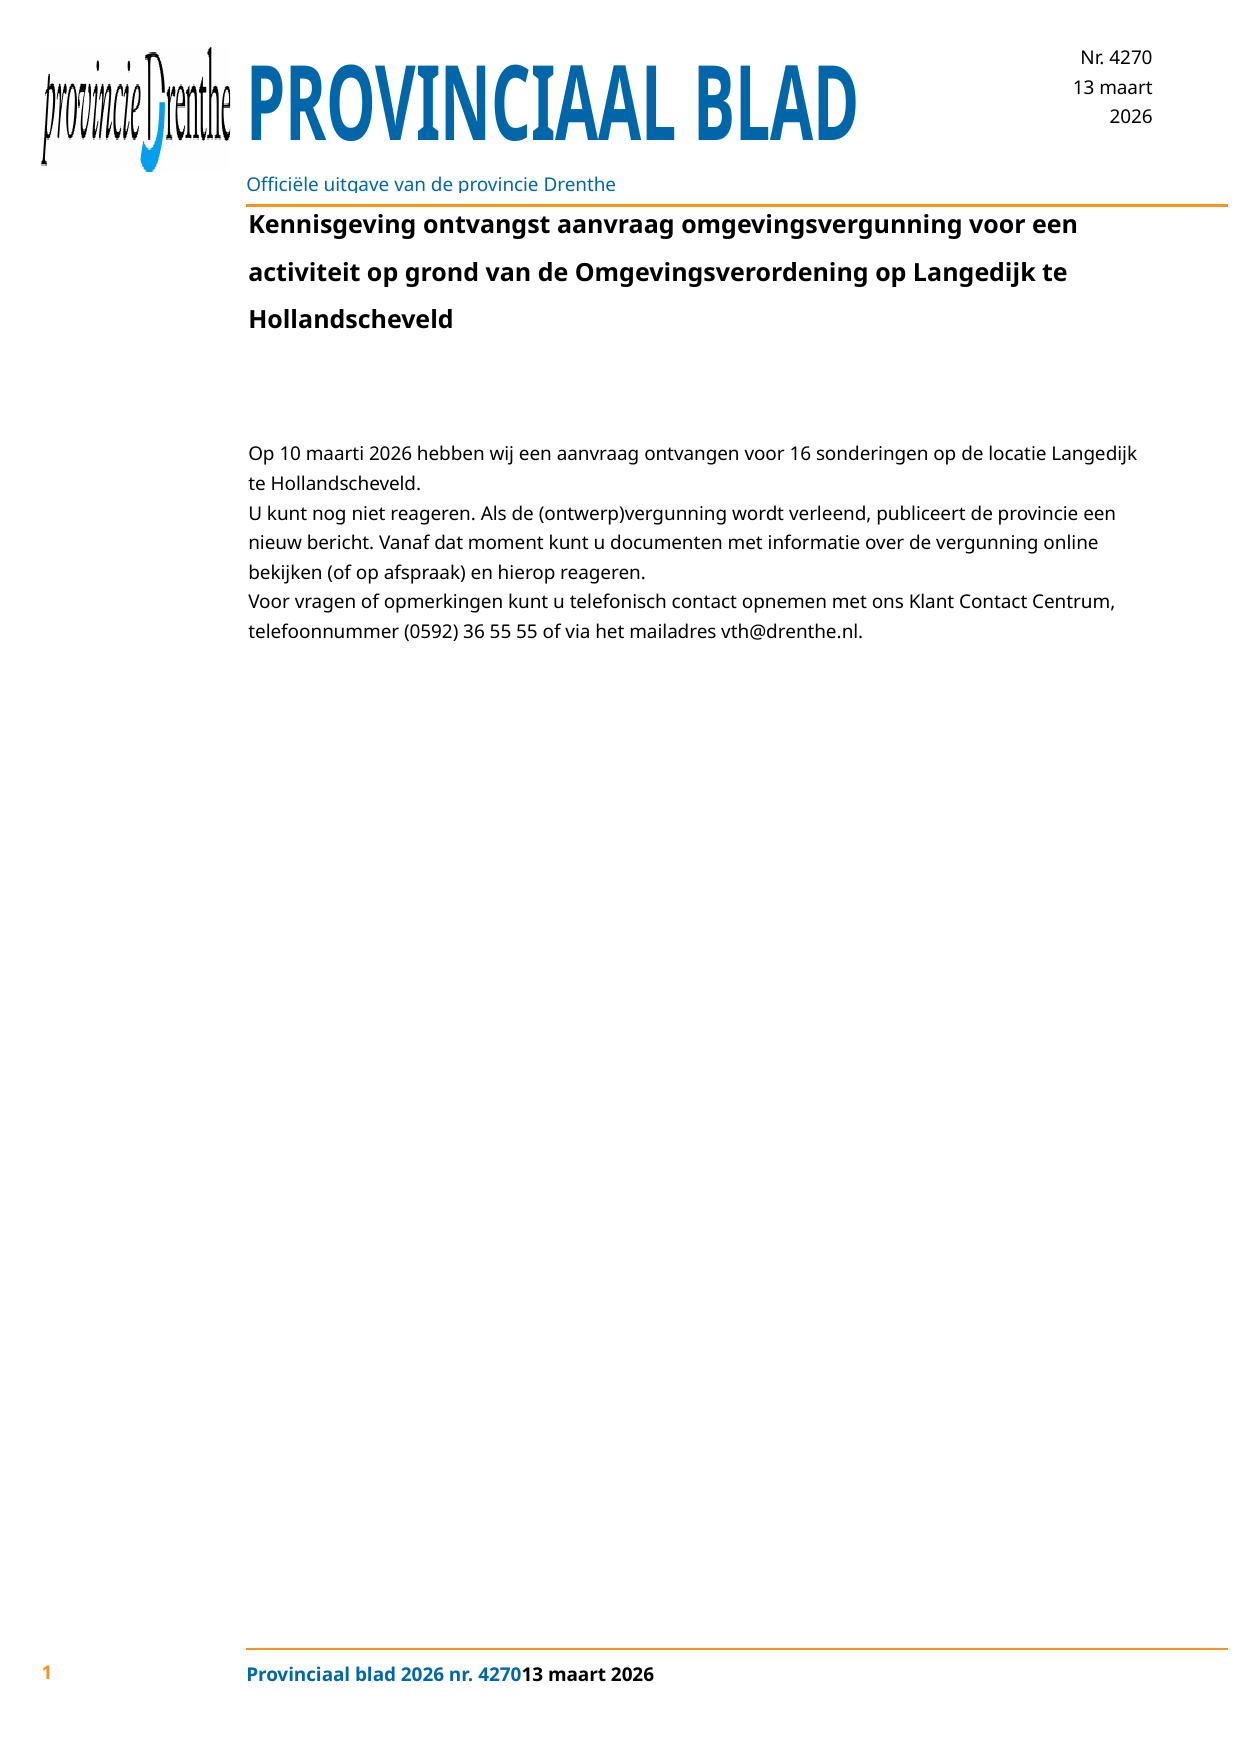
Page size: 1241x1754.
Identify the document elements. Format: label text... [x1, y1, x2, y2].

picture [41, 47, 231, 172]
text Op 10 maarti 2026 hebben wij een aanvraag ontvangen voor 16 sonderingen op de locatie Langedijk te Hollandscheveld. [248, 441, 1152, 496]
text Kennisgeving ontvangst aanvraag omgevingsvergunning voor een activiteit op grond van de Omgevingsverordening op Langedijk te Hollandscheveld [248, 207, 1152, 336]
text Voor vragen of opmerkingen kunt u telefonisch contact opnemen met ons Klant Contact Centrum, telefoonnummer (0592) 36 55 55 of via het mailadres vth@drenthe.nl. [248, 588, 1152, 644]
text U kunt nog niet reageren. Als de (ontwerp)vergunning wordt verleend, publiceert de provincie een nieuw bericht. Vanaf dat moment kunt u documenten met informatie over de vergunning online bekijken (of op afspraak) en hierop reageren. [248, 500, 1152, 584]
